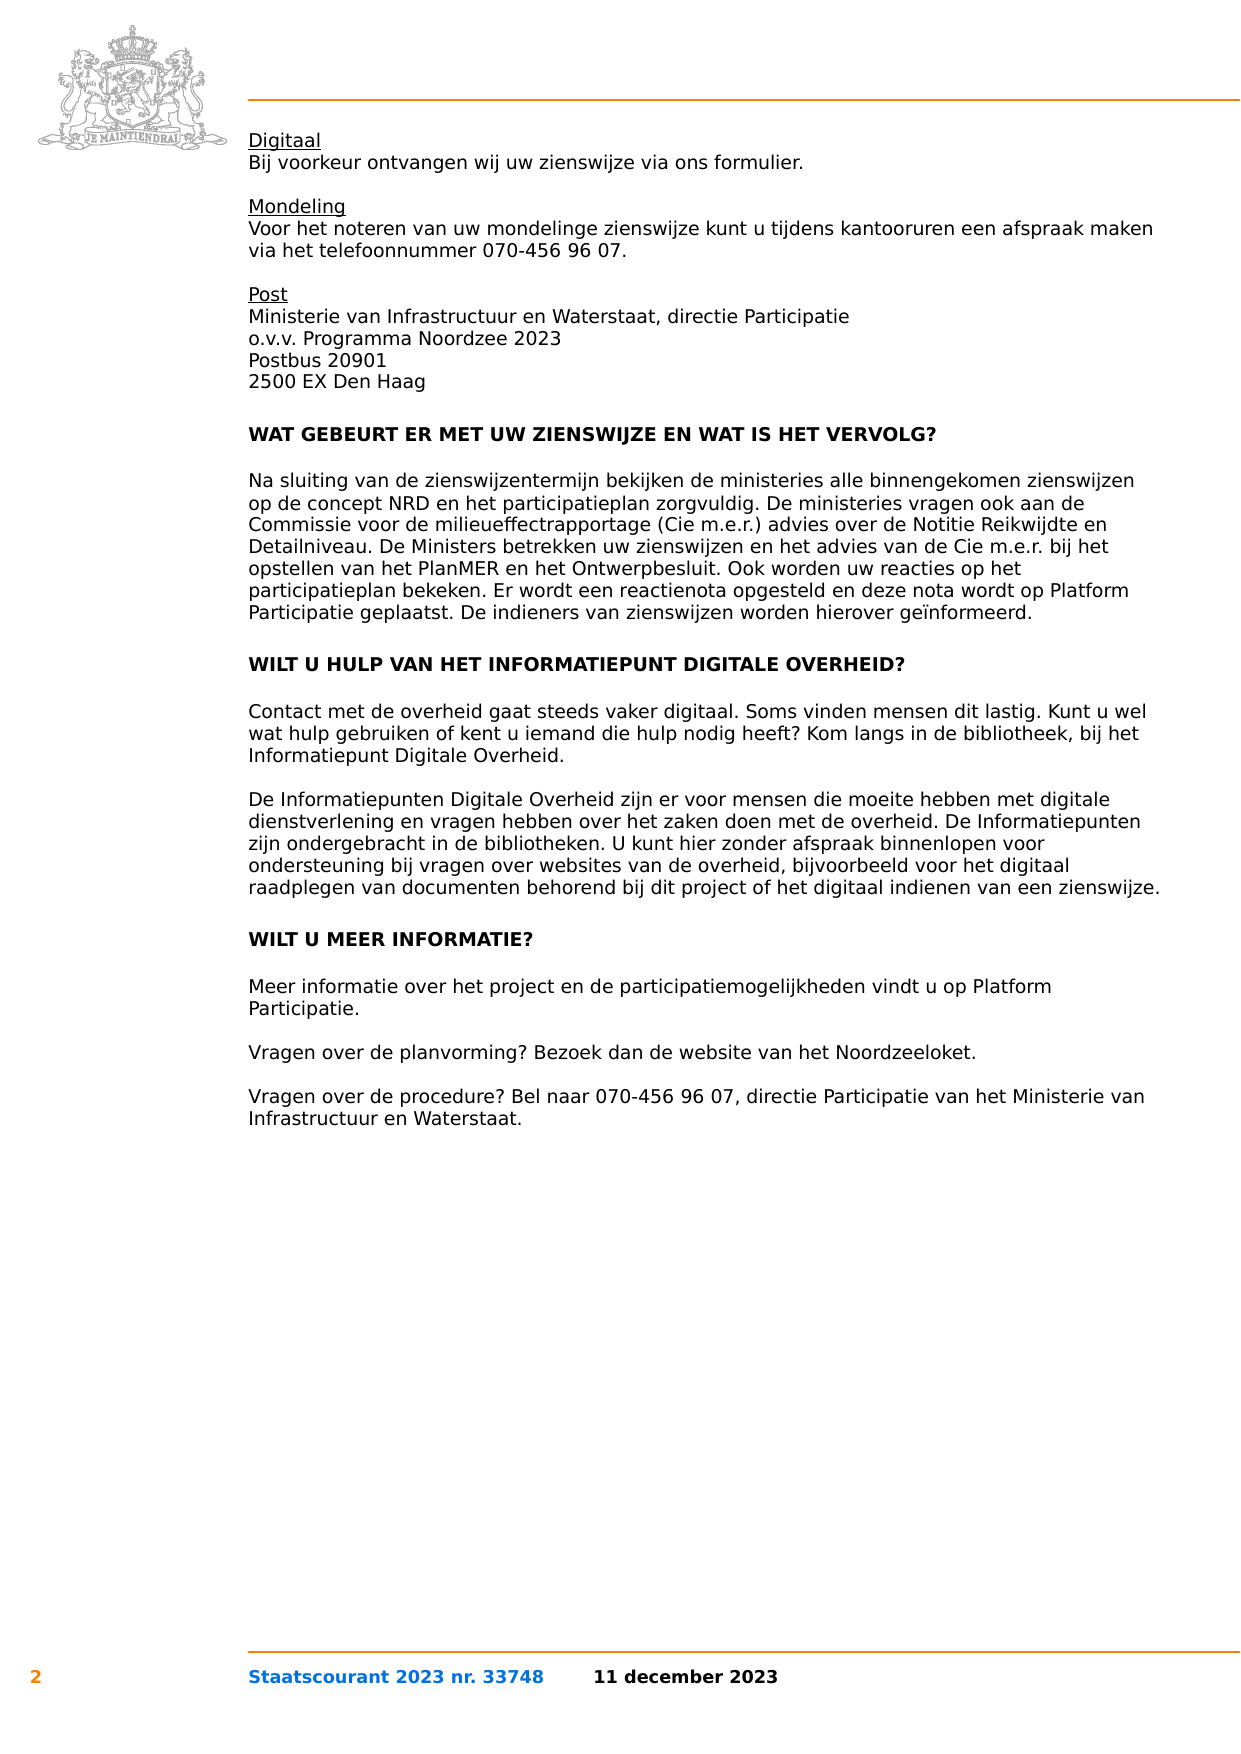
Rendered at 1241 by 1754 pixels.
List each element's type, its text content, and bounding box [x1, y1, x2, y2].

text Na sluiting van de zienswijzentermijn bekijken de ministeries alle binnengekomen zienswijzen op de concept NRD en het participatieplan zorgvuldig. De ministeries vragen ook aan de Commissie voor de milieueffectrapportage (Cie m.e.r.) advies over de Notitie Reikwijdte en Detailniveau. De Ministers betrekken uw zienswijzen en het advies van de Cie m.e.r. bij het opstellen van het PlanMER en het Ontwerpbesluit. Ook worden uw reacties op het participatieplan bekeken. Er wordt een reactienota opgesteld en deze nota wordt op Platform Participatie geplaatst. De indieners van zienswijzen worden hierover geïnformeerd. [248, 470, 1163, 624]
text Postbus 20901 [248, 349, 1163, 371]
text Bij voorkeur ontvangen wij uw zienswijze via ons formulier. [248, 152, 1163, 174]
text Post [248, 283, 1163, 306]
text Vragen over de planvorming? Bezoek dan de website van het Noordzeeloket. [248, 1042, 1163, 1064]
text o.v.v. Programma Noordzee 2023 [248, 327, 1163, 349]
text Vragen over de procedure? Bel naar 070-456 96 07, directie Participatie van het Ministerie van Infrastructuur en Waterstaat. [248, 1086, 1163, 1129]
text 2500 EX Den Haag [248, 371, 1163, 393]
text Voor het noteren van uw mondelinge zienswijze kunt u tijdens kantooruren een afspraak maken via het telefoonnummer 070-456 96 07. [248, 218, 1163, 262]
text De Informatiepunten Digitale Overheid zijn er voor mensen die moeite hebben met digitale dienstverlening en vragen hebben over het zaken doen met de overheid. De Informatiepunten zijn ondergebracht in de bibliotheken. U kunt hier zonder afspraak binnenlopen voor ondersteuning bij vragen over websites van de overheid, bijvoorbeeld voor het digitaal raadplegen van documenten behorend bij dit project of het digitaal indienen van een zienswijze. [248, 789, 1163, 899]
text Ministerie van Infrastructuur en Waterstaat, directie Participatie [248, 306, 1163, 327]
text Digitaal [248, 130, 1163, 152]
subtitle WILT U MEER INFORMATIE? [248, 929, 1163, 951]
picture [38, 25, 227, 150]
subtitle WAT GEBEURT ER MET UW ZIENSWIJZE EN WAT IS HET VERVOLG? [248, 423, 1163, 445]
text Meer informatie over het project en de participatiemogelijkheden vindt u op Platform Participatie. [248, 976, 1163, 1020]
subtitle WILT U HULP VAN HET INFORMATIEPUNT DIGITALE OVERHEID? [248, 654, 1163, 676]
text Mondeling [248, 196, 1163, 218]
text Contact met de overheid gaat steeds vaker digitaal. Soms vinden mensen dit lastig. Kunt u wel wat hulp gebruiken of kent u iemand die hulp nodig heeft? Kom langs in de bibliotheek, bij het Informatiepunt Digitale Overheid. [248, 701, 1163, 767]
